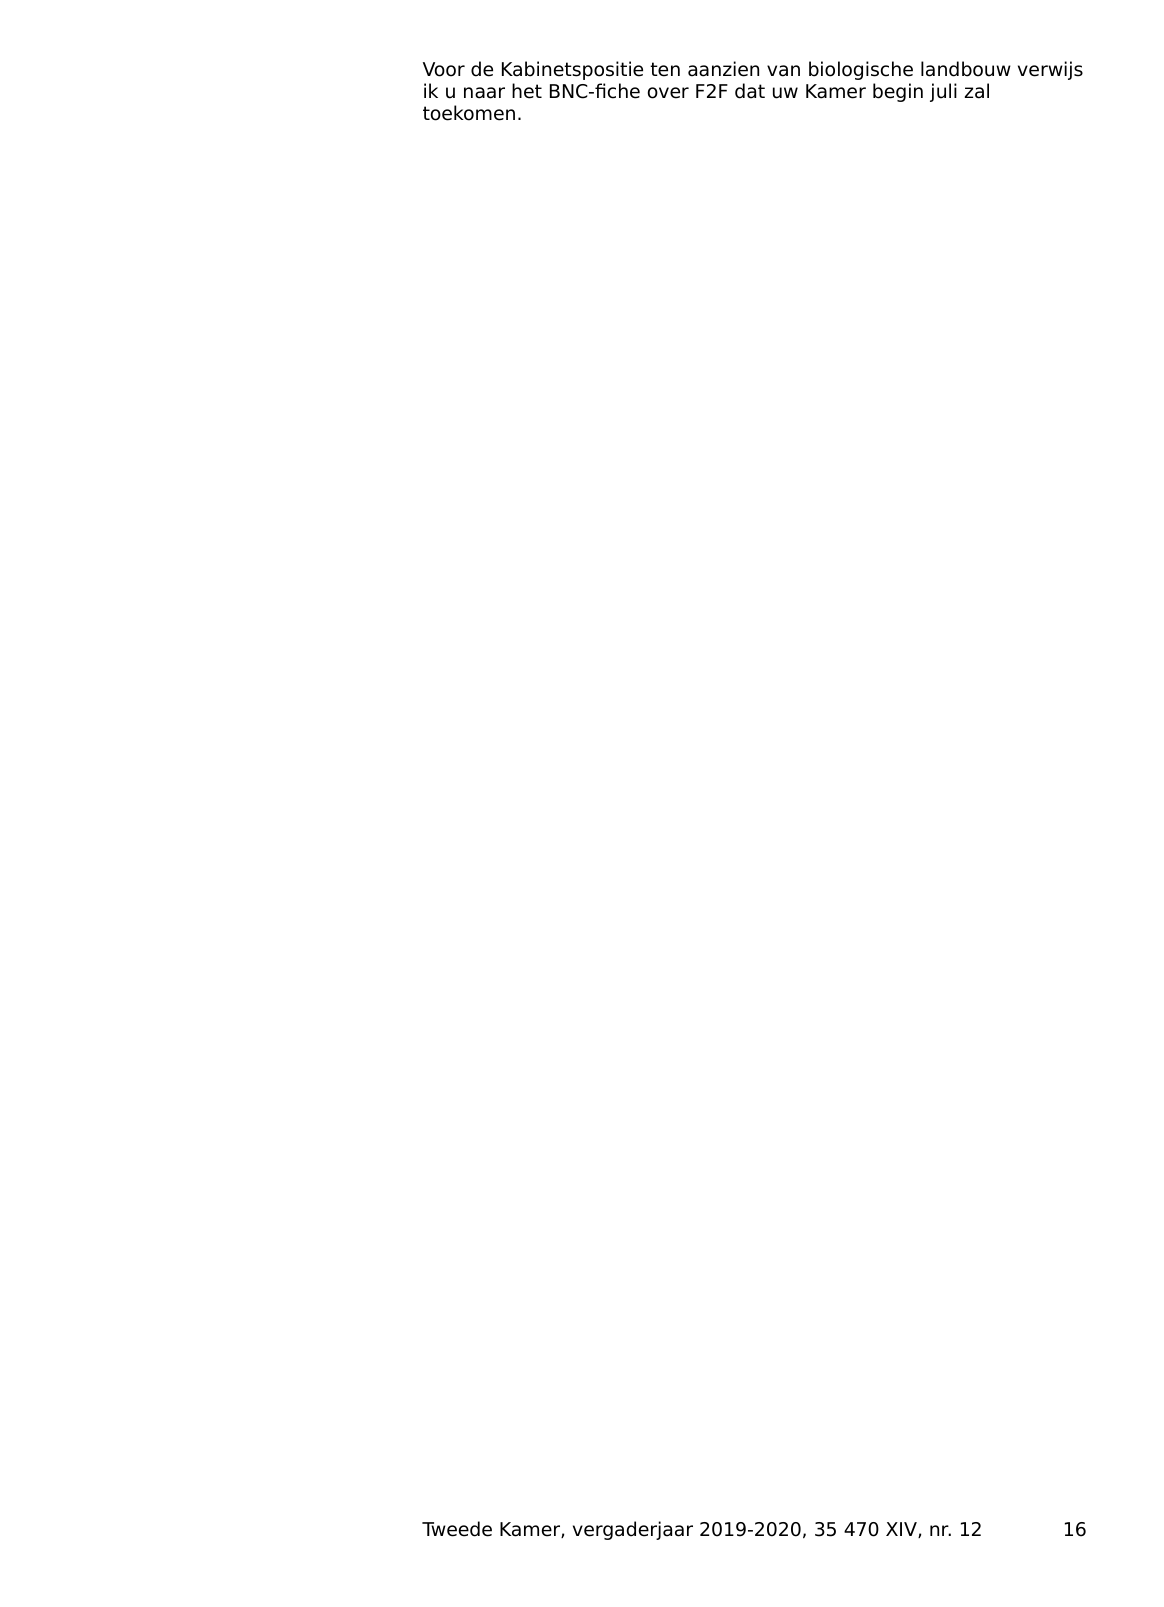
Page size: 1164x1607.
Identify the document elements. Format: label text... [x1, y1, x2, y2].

text Voor de Kabinetspositie ten aanzien van biologische landbouw verwijs ik u naar het BNC-fiche over F2F dat uw Kamer begin juli zal toekomen. [422, 59, 1087, 125]
